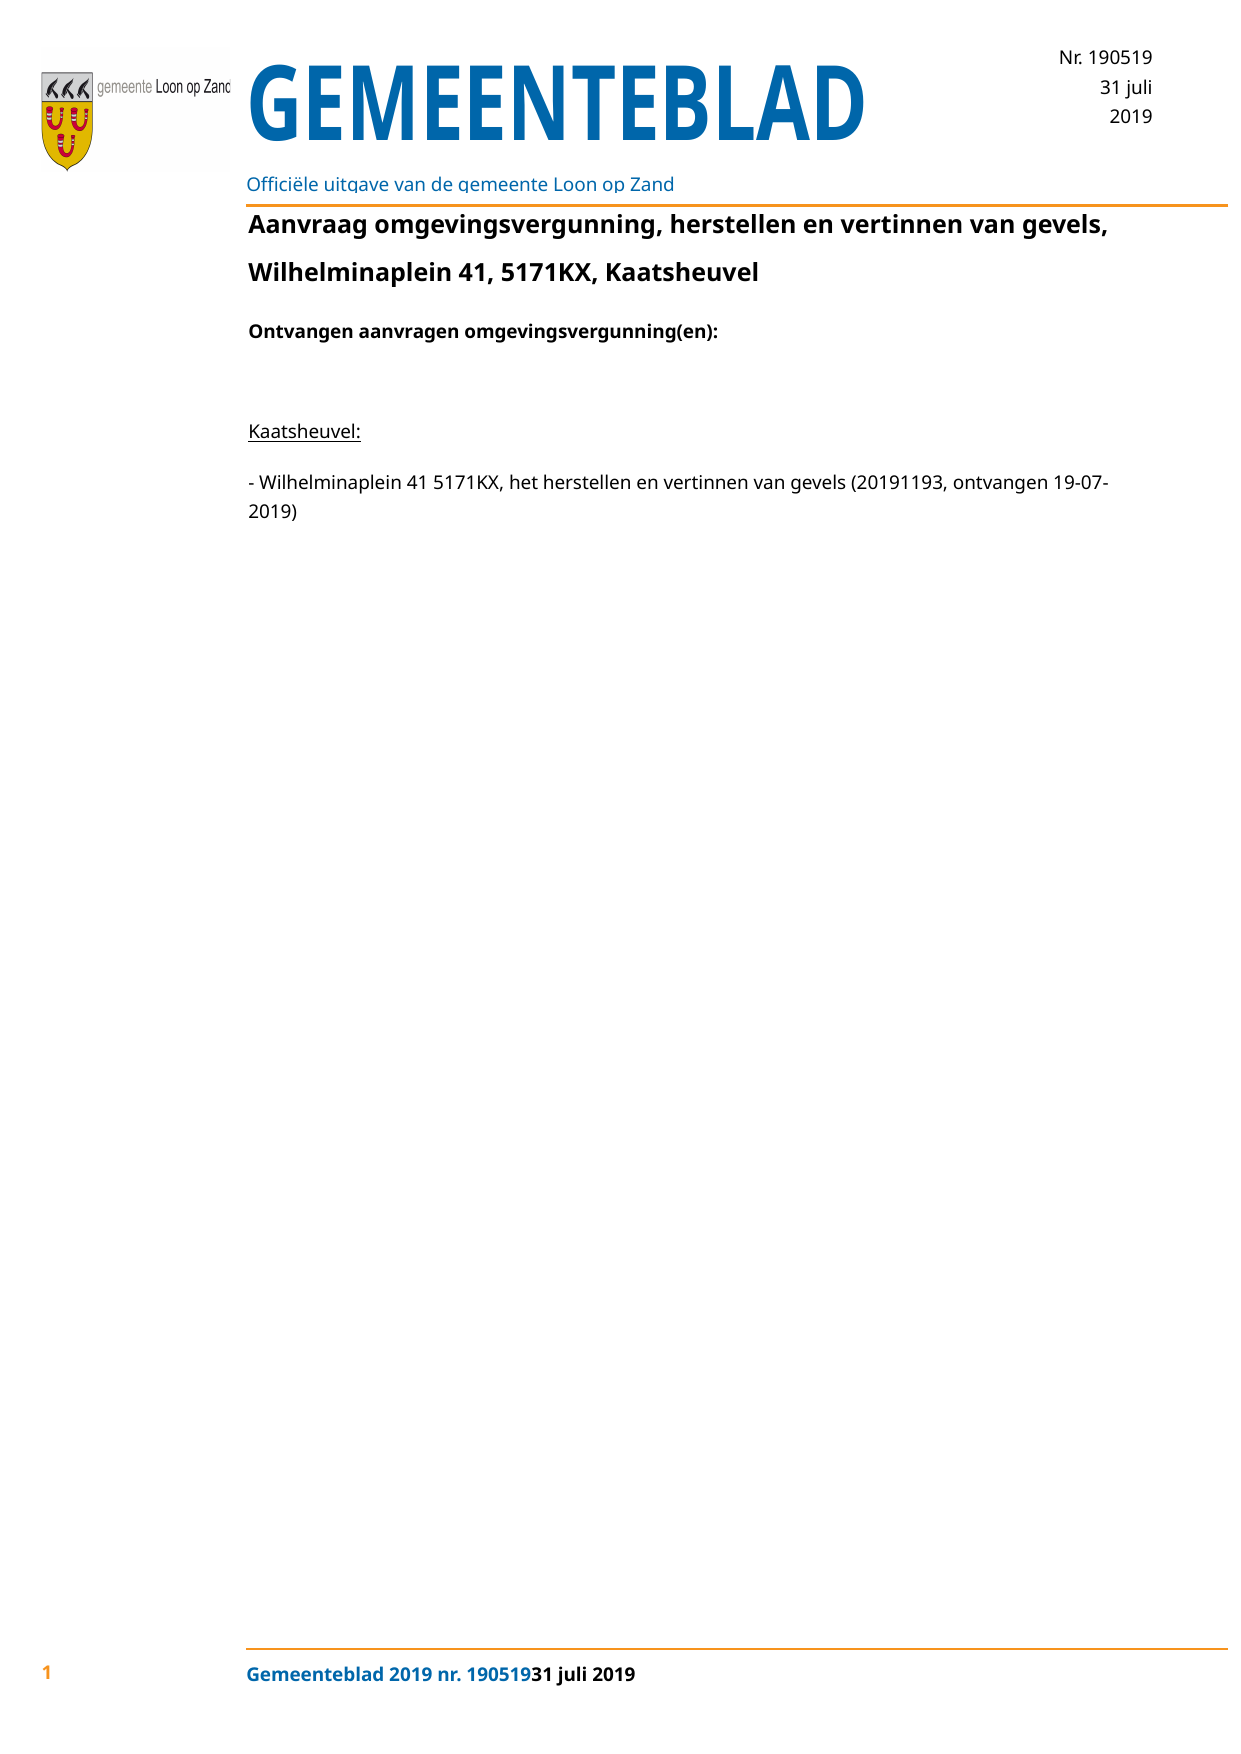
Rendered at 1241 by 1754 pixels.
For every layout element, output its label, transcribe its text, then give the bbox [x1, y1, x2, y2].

text Aanvraag omgevingsvergunning, herstellen en vertinnen van gevels, Wilhelminaplein 41, 5171KX, Kaatsheuvel [248, 207, 1152, 288]
text Kaatsheuvel: [248, 419, 1152, 444]
picture [41, 47, 231, 172]
text - Wilhelminaplein 41 5171KX, het herstellen en vertinnen van gevels (20191193, ontvangen 19-07-2019) [248, 469, 1152, 524]
text Ontvangen aanvragen omgevingsvergunning(en): [248, 318, 1152, 344]
